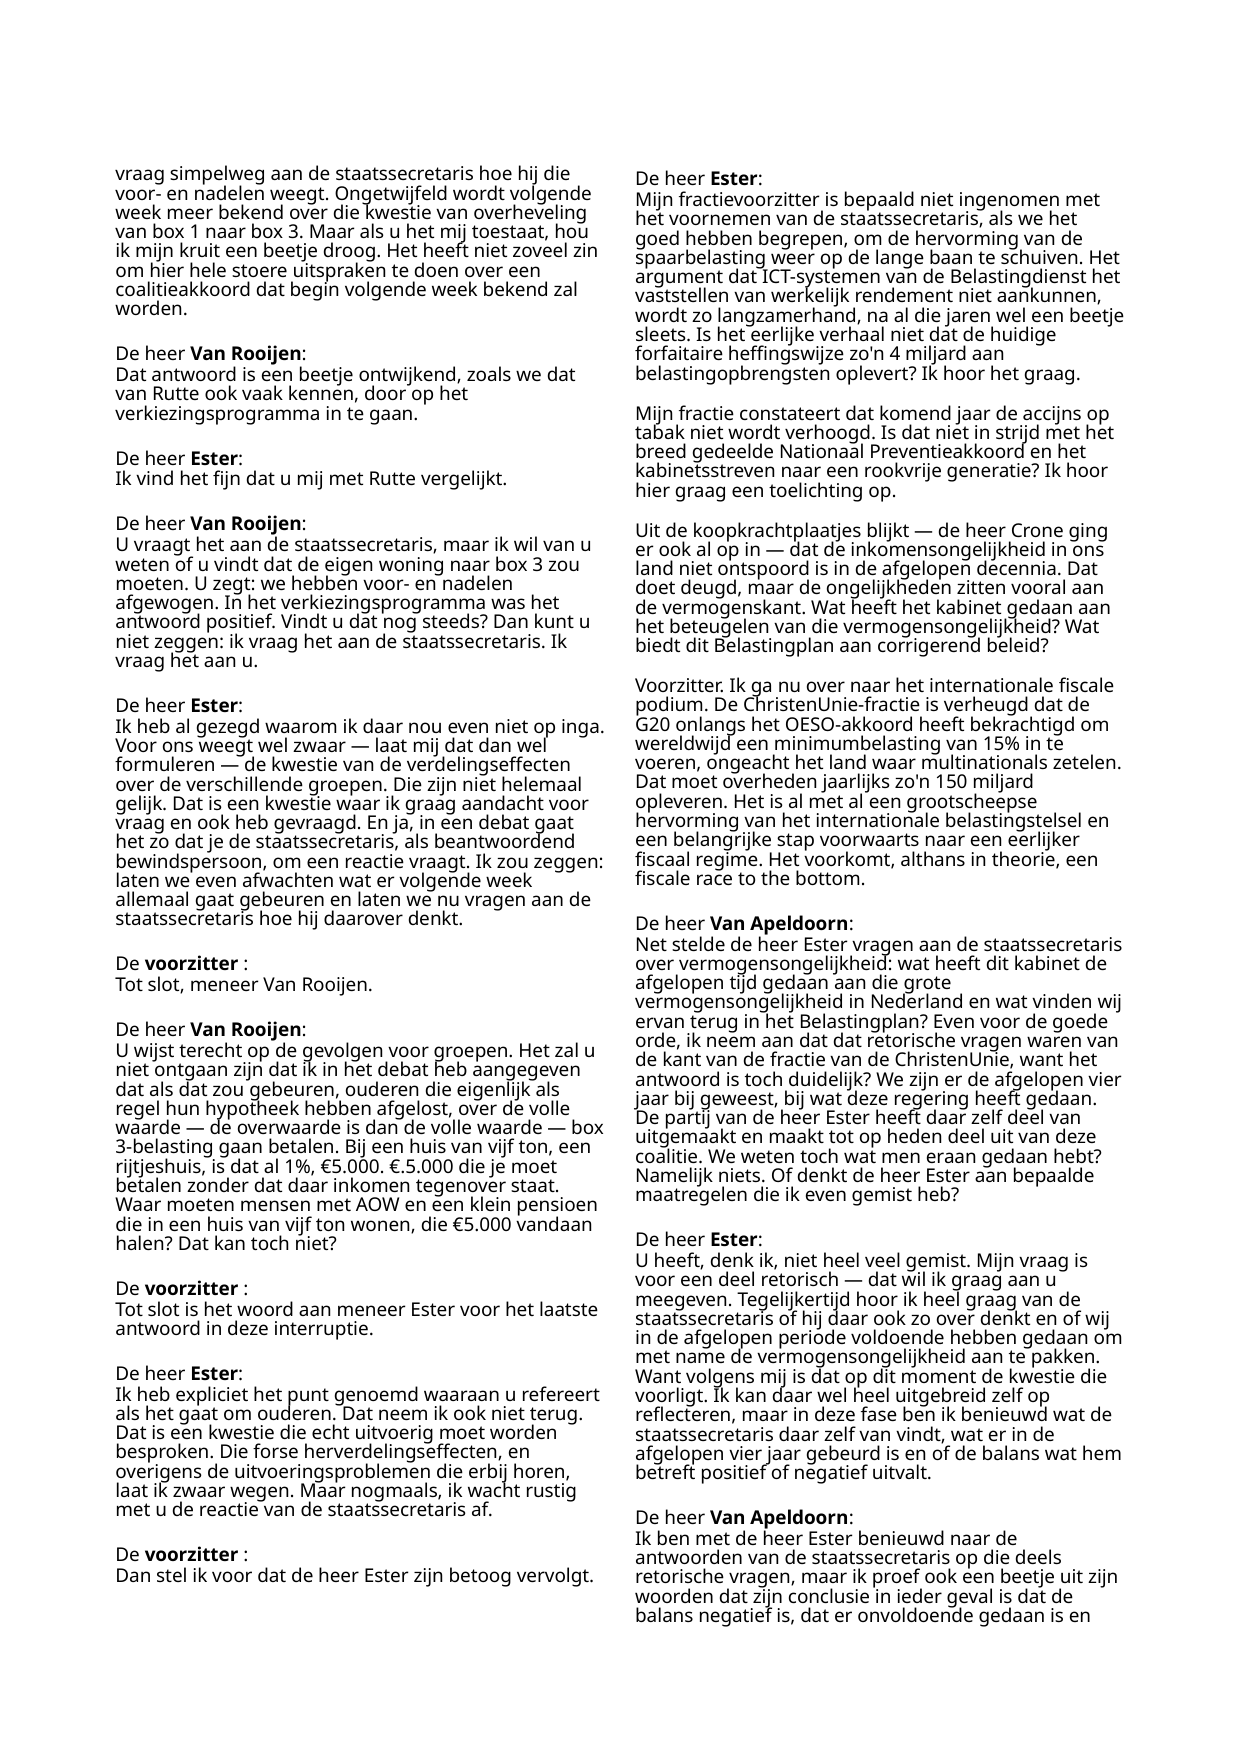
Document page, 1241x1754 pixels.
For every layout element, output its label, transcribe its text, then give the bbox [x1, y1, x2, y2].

text De heer Ester: [115, 445, 605, 470]
text De heer Van Rooijen: [115, 511, 605, 536]
text Tot slot is het woord aan meneer Ester voor het laatste antwoord in deze interruptie. [115, 1301, 605, 1339]
text Dan stel ik voor dat de heer Ester zijn betoog vervolgt. [115, 1567, 605, 1586]
text Voorzitter. Ik ga nu over naar het internationale fiscale podium. De ChristenUnie-fractie is verheugd dat de G20 onlangs het OESO-akkoord heeft bekrachtigd om wereldwijd een minimumbelasting van 15% in te voeren, ongeacht het land waar multinationals zetelen. Dat moet overheden jaarlijks zo'n 150 miljard opleveren. Het is al met al een grootscheepse hervorming van het internationale belastingstelsel en een belangrijke stap voorwaarts naar een eerlijker fiscaal regime. Het voorkomt, althans in theorie, een fiscale race to the bottom. [635, 677, 1125, 889]
text Ik vind het fijn dat u mij met Rutte vergelijkt. [115, 470, 605, 490]
text Tot slot, meneer Van Rooijen. [115, 976, 605, 996]
text De heer Ester: [635, 165, 1125, 191]
text De heer Van Rooijen: [115, 340, 605, 366]
text Mijn fractie constateert dat komend jaar de accijns op tabak niet wordt verhoogd. Is dat niet in strijd met het breed gedeelde Nationaal Preventieakkoord en het kabinetsstreven naar een rookvrije generatie? Ik hoor hier graag een toelichting op. [635, 404, 1125, 501]
text De voorzitter : [115, 1541, 605, 1567]
text Uit de koopkrachtplaatjes blijkt — de heer Crone ging er ook al op in — dat de inkomensongelijkheid in ons land niet ontspoord is in de afgelopen decennia. Dat doet deugd, maar de ongelijkheden zitten vooral aan de vermogenskant. Wat heeft het kabinet gedaan aan het beteugelen van die vermogensongelijkheid? Wat biedt dit Belastingplan aan corrigerend beleid? [635, 522, 1125, 656]
text U wijst terecht op de gevolgen voor groepen. Het zal u niet ontgaan zijn dat ik in het debat heb aangegeven dat als dat zou gebeuren, ouderen die eigenlijk als regel hun hypotheek hebben afgelost, over de volle waarde — de overwaarde is dan de volle waarde — box 3-belasting gaan betalen. Bij een huis van vijf ton, een rijtjeshuis, is dat al 1%, €5.000. €.5.000 die je moet betalen zonder dat daar inkomen tegenover staat. Waar moeten mensen met AOW en een klein pensioen die in een huis van vijf ton wonen, die €5.000 vandaan halen? Dat kan toch niet? [115, 1042, 605, 1254]
text vraag simpelweg aan de staatssecretaris hoe hij die voor- en nadelen weegt. Ongetwijfeld wordt volgende week meer bekend over die kwestie van overheveling van box 1 naar box 3. Maar als u het mij toestaat, hou ik mijn kruit een beetje droog. Het heeft niet zoveel zin om hier hele stoere uitspraken te doen over een coalitieakkoord dat begin volgende week bekend zal worden. [115, 165, 605, 319]
text De heer Ester: [115, 692, 605, 718]
text De heer Ester: [635, 1226, 1125, 1252]
text De heer Van Apeldoorn: [635, 1504, 1125, 1530]
text De heer Van Apeldoorn: [635, 910, 1125, 936]
text De heer Van Rooijen: [115, 1016, 605, 1042]
text Ik heb al gezegd waarom ik daar nou even niet op inga. Voor ons weegt wel zwaar — laat mij dat dan wel formuleren — de kwestie van de verdelingseffecten over de verschillende groepen. Die zijn niet helemaal gelijk. Dat is een kwestie waar ik graag aandacht voor vraag en ook heb gevraagd. En ja, in een debat gaat het zo dat je de staatssecretaris, als beantwoordend bewindspersoon, om een reactie vraagt. Ik zou zeggen: laten we even afwachten wat er volgende week allemaal gaat gebeuren en laten we nu vragen aan de staatssecretaris hoe hij daarover denkt. [115, 718, 605, 930]
text Dat antwoord is een beetje ontwijkend, zoals we dat van Rutte ook vaak kennen, door op het verkiezingsprogramma in te gaan. [115, 366, 605, 424]
text U heeft, denk ik, niet heel veel gemist. Mijn vraag is voor een deel retorisch — dat wil ik graag aan u meegeven. Tegelijkertijd hoor ik heel graag van de staatssecretaris of hij daar ook zo over denkt en of wij in de afgelopen periode voldoende hebben gedaan om met name de vermogensongelijkheid aan te pakken. Want volgens mij is dat op dit moment de kwestie die voorligt. Ik kan daar wel heel uitgebreid zelf op reflecteren, maar in deze fase ben ik benieuwd wat de staatssecretaris daar zelf van vindt, wat er in de afgelopen vier jaar gebeurd is en of de balans wat hem betreft positief of negatief uitvalt. [635, 1252, 1125, 1483]
text De voorzitter : [115, 1275, 605, 1301]
text U vraagt het aan de staatssecretaris, maar ik wil van u weten of u vindt dat de eigen woning naar box 3 zou moeten. U zegt: we hebben voor- en nadelen afgewogen. In het verkiezingsprogramma was het antwoord positief. Vindt u dat nog steeds? Dan kunt u niet zeggen: ik vraag het aan de staatssecretaris. Ik vraag het aan u. [115, 536, 605, 671]
text Ik ben met de heer Ester benieuwd naar de antwoorden van de staatssecretaris op die deels retorische vragen, maar ik proef ook een beetje uit zijn woorden dat zijn conclusie in ieder geval is dat de balans negatief is, dat er onvoldoende gedaan is en [635, 1530, 1125, 1626]
text De voorzitter : [115, 951, 605, 976]
text Ik heb expliciet het punt genoemd waaraan u refereert als het gaat om ouderen. Dat neem ik ook niet terug. Dat is een kwestie die echt uitvoerig moet worden besproken. Die forse herverdelingseffecten, en overigens de uitvoeringsproblemen die erbij horen, laat ik zwaar wegen. Maar nogmaals, ik wacht rustig met u de reactie van de staatssecretaris af. [115, 1386, 605, 1521]
text Net stelde de heer Ester vragen aan de staatssecretaris over vermogensongelijkheid: wat heeft dit kabinet de afgelopen tijd gedaan aan die grote vermogensongelijkheid in Nederland en wat vinden wij ervan terug in het Belastingplan? Even voor de goede orde, ik neem aan dat dat retorische vragen waren van de kant van de fractie van de ChristenUnie, want het antwoord is toch duidelijk? We zijn er de afgelopen vier jaar bij geweest, bij wat deze regering heeft gedaan. De partij van de heer Ester heeft daar zelf deel van uitgemaakt en maakt tot op heden deel uit van deze coalitie. We weten toch wat men eraan gedaan hebt? Namelijk niets. Of denkt de heer Ester aan bepaalde maatregelen die ik even gemist heb? [635, 936, 1125, 1206]
text De heer Ester: [115, 1360, 605, 1386]
text Mijn fractievoorzitter is bepaald niet ingenomen met het voornemen van de staatssecretaris, als we het goed hebben begrepen, om de hervorming van de spaarbelasting weer op de lange baan te schuiven. Het argument dat ICT-systemen van de Belastingdienst het vaststellen van werkelijk rendement niet aankunnen, wordt zo langzamerhand, na al die jaren wel een beetje sleets. Is het eerlijke verhaal niet dat de huidige forfaitaire heffingswijze zo'n 4 miljard aan belastingopbrengsten oplevert? Ik hoor het graag. [635, 191, 1125, 384]
